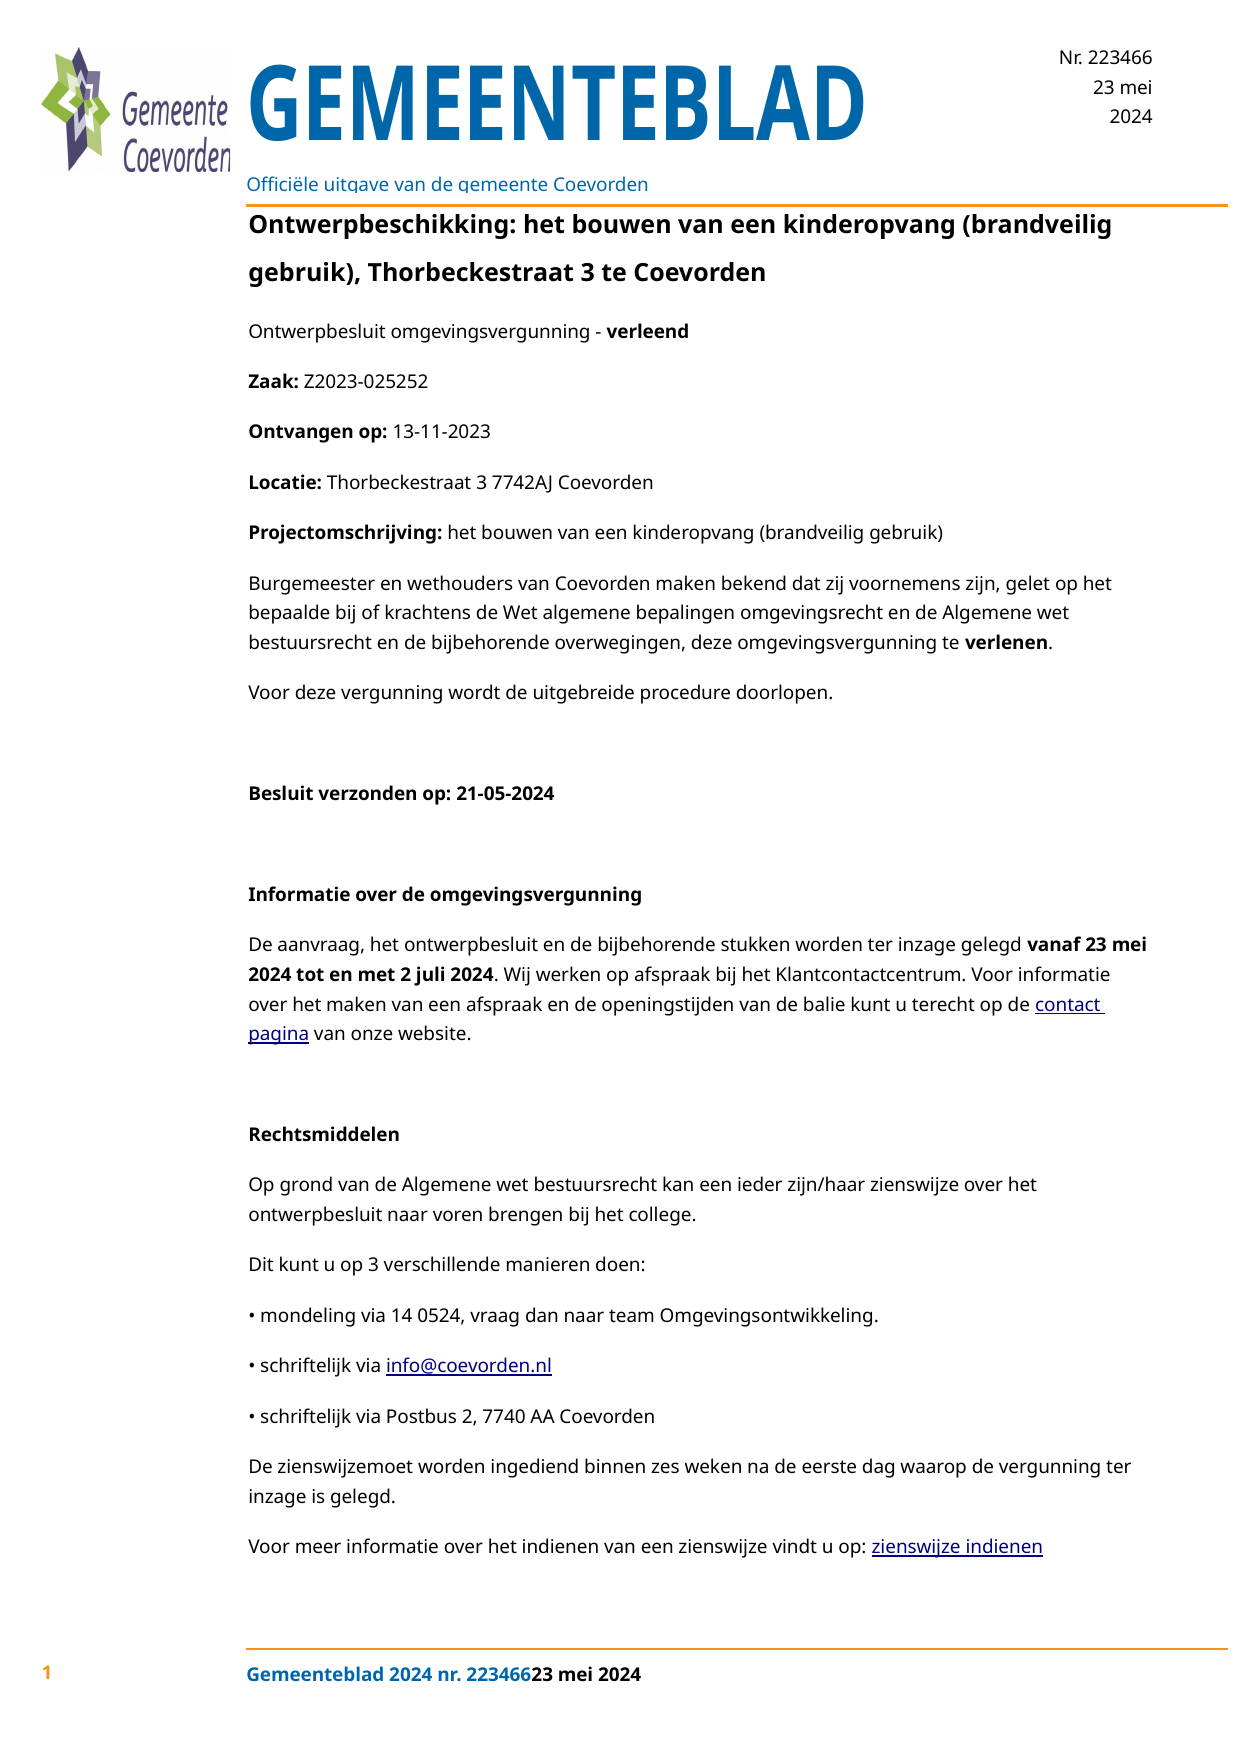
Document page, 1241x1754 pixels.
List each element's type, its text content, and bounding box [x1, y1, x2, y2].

text Besluit verzonden op: 21-05-2024 [248, 780, 1152, 806]
text Zaak: Z2023-025252 [248, 368, 1152, 394]
text Op grond van de Algemene wet bestuursrecht kan een ieder zijn/haar zienswijze over het ontwerpbesluit naar voren brengen bij het college. [248, 1172, 1152, 1227]
text Ontwerpbeschikking: het bouwen van een kinderopvang (brandveilig gebruik), Thorbeckestraat 3 te Coevorden [248, 207, 1152, 288]
text De aanvraag, het ontwerpbesluit en de bijbehorende stukken worden ter inzage gelegd vanaf 23 mei 2024 tot en met 2 juli 2024. Wij werken op afspraak bij het Klantcontactcentrum. Voor informatie over het maken van een afspraak en de openingstijden van de balie kunt u terecht op de contact pagina van onze website. [248, 932, 1152, 1046]
text Projectomschrijving: het bouwen van een kinderopvang (brandveilig gebruik) [248, 519, 1152, 545]
text Dit kunt u op 3 verschillende manieren doen: [248, 1252, 1152, 1277]
text Voor meer informatie over het indienen van een zienswijze vindt u op: zienswijze indienen [248, 1533, 1152, 1559]
text • mondeling via 14 0524, vraag dan naar team Omgevingsontwikkeling. [248, 1302, 1152, 1328]
text Rechtsmiddelen [248, 1121, 1152, 1147]
picture [41, 47, 231, 172]
text Ontwerpbesluit omgevingsvergunning - verleend [248, 318, 1152, 344]
text • schriftelijk via info@coevorden.nl [248, 1352, 1152, 1378]
text De zienswijzemoet worden ingediend binnen zes weken na de eerste dag waarop de vergunning ter inzage is gelegd. [248, 1453, 1152, 1509]
text • schriftelijk via Postbus 2, 7740 AA Coevorden [248, 1403, 1152, 1429]
text Voor deze vergunning wordt de uitgebreide procedure doorlopen. [248, 679, 1152, 705]
text Ontvangen op: 13-11-2023 [248, 419, 1152, 444]
text Informatie over de omgevingsvergunning [248, 881, 1152, 907]
text Burgemeester en wethouders van Coevorden maken bekend dat zij voornemens zijn, gelet op het bepaalde bij of krachtens de Wet algemene bepalingen omgevingsrecht en de Algemene wet bestuursrecht en de bijbehorende overwegingen, deze omgevingsvergunning te verlenen. [248, 570, 1152, 655]
text Locatie: Thorbeckestraat 3 7742AJ Coevorden [248, 469, 1152, 495]
